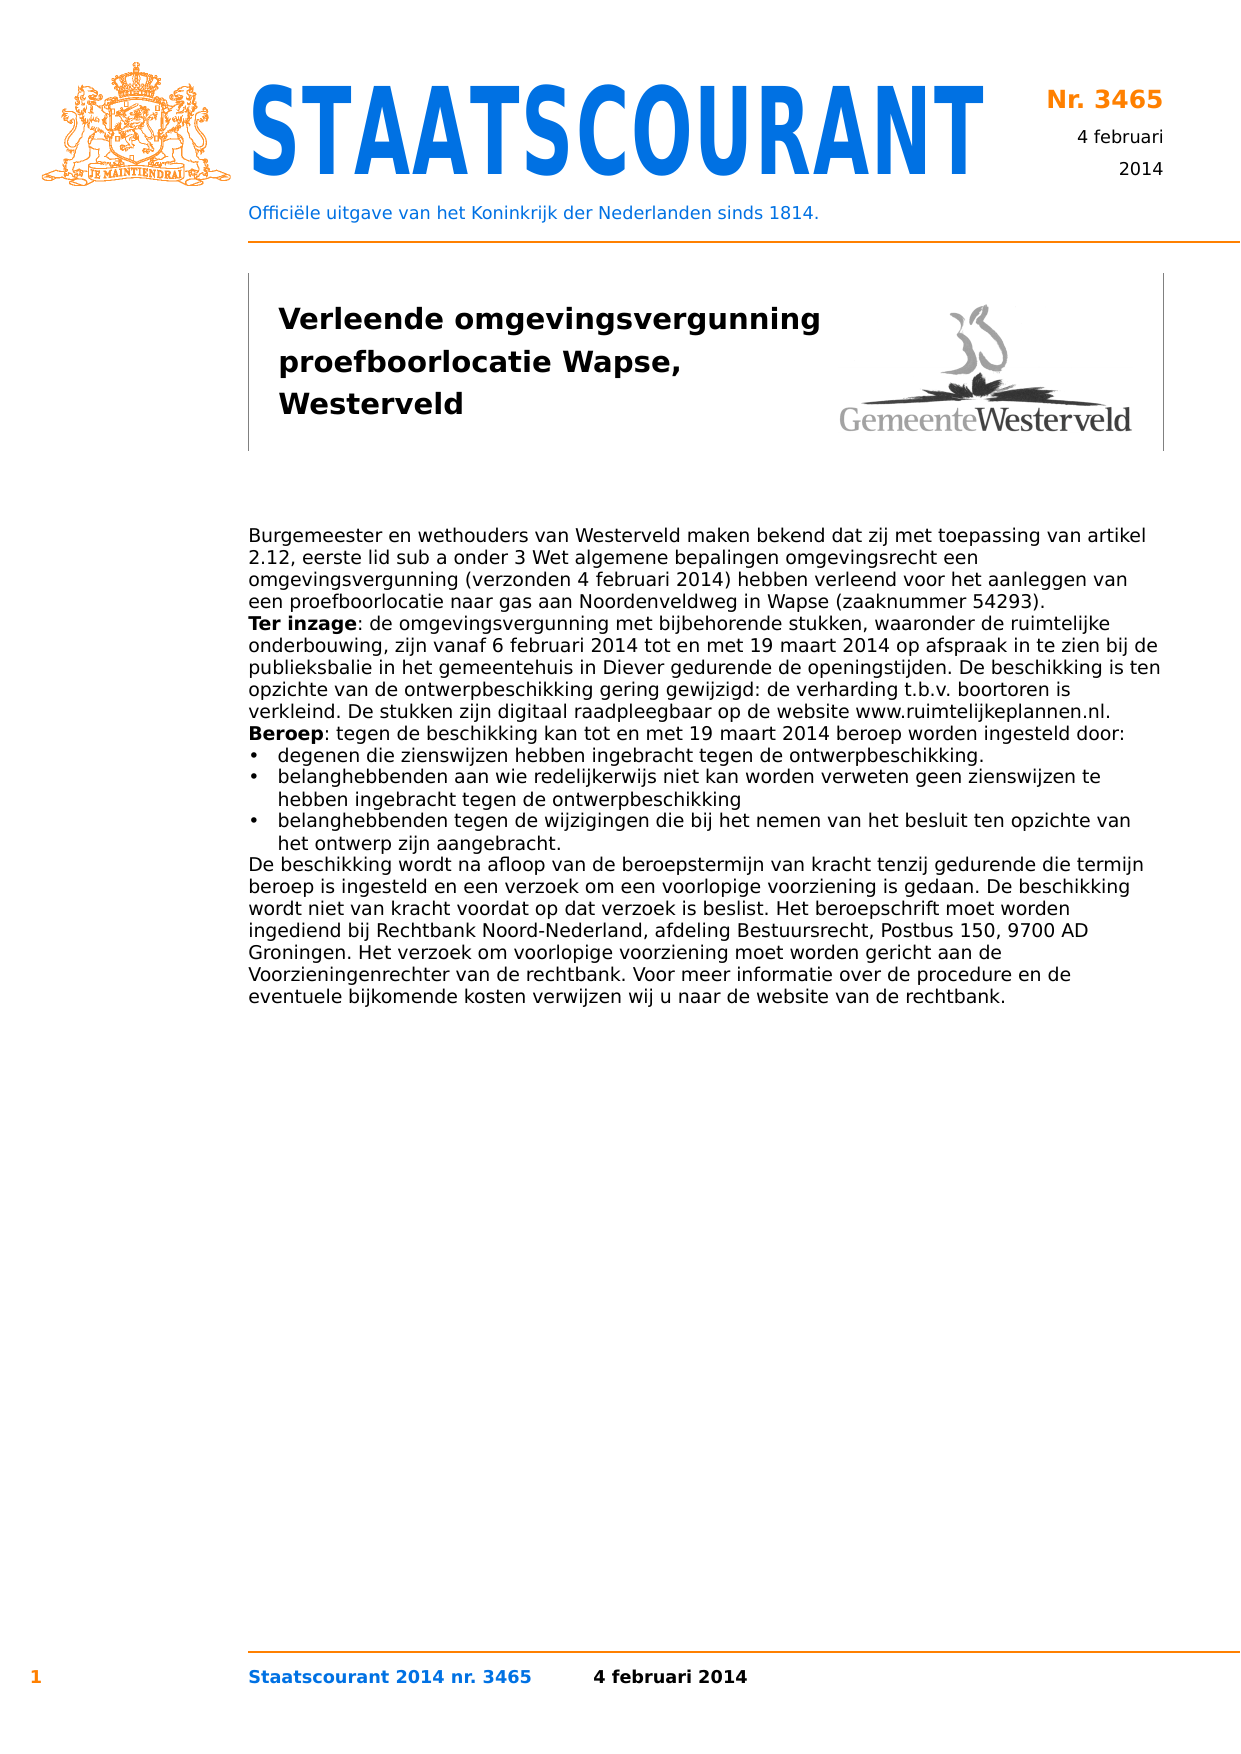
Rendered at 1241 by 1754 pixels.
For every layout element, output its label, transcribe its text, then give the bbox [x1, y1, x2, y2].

table_header [25, 62, 248, 241]
table_cell 4 februari [998, 121, 1240, 153]
text Ter inzage: de omgevingsvergunning met bijbehorende stukken, waaronder de ruimtelijke onderbouwing, zijn vanaf 6 februari 2014 tot en met 19 maart 2014 op afspraak in te zien bij de publieksbalie in het gemeentehuis in Diever gedurende de openingstijden. De beschikking is ten opzichte van de ontwerpbeschikking gering gewijzigd: de verharding t.b.v. boortoren is verkleind. De stukken zijn digitaal raadpleegbaar op de website www.ruimtelijkeplannen.nl. [248, 613, 1163, 722]
table_header Nr. 3465 [998, 62, 1240, 121]
text De beschikking wordt na afloop van de beroepstermijn van kracht tenzij gedurende die termijn beroep is ingesteld en een verzoek om een voorlopige voorziening is gedaan. De beschikking wordt niet van kracht voordat op dat verzoek is beslist. Het beroepschrift moet worden ingediend bij Rechtbank Noord-Nederland, afdeling Bestuursrecht, Postbus 150, 9700 AD Groningen. Het verzoek om voorlopige voorziening moet worden gericht aan de Voorzieningenrechter van de rechtbank. Voor meer informatie over de procedure en de eventuele bijkomende kosten verwijzen wij u naar de website van de rechtbank. [248, 854, 1163, 1008]
text Burgemeester en wethouders van Westerveld maken bekend dat zij met toepassing van artikel 2.12, eerste lid sub a onder 3 Wet algemene bepalingen omgevingsrecht een omgevingsvergunning (verzonden 4 februari 2014) hebben verleend voor het aanleggen van een proefboorlocatie naar gas aan Noordenveldweg in Wapse (zaaknummer 54293). [248, 525, 1163, 613]
text • belanghebbenden aan wie redelijkerwijs niet kan worden verweten geen zienswijzen te hebben ingebracht tegen de ontwerpbeschikking [248, 766, 1163, 810]
text • belanghebbenden tegen de wijzigingen die bij het nemen van het besluit ten opzichte van het ontwerp zijn aangebracht. [248, 810, 1163, 854]
table_cell Officiële uitgave van het Koninkrijk der Nederlanden sinds 1814. [248, 203, 1240, 241]
text Beroep: tegen de beschikking kan tot en met 19 maart 2014 beroep worden ingesteld door: [248, 722, 1163, 744]
picture [838, 302, 1134, 433]
table_cell 2014 [998, 153, 1240, 203]
table_header STAATSCOURANT [248, 62, 998, 203]
text • degenen die zienswijzen hebben ingebracht tegen de ontwerpbeschikking. [248, 744, 1163, 766]
subtitle Verleende omgevingsvergunning proefboorlocatie Wapse, Westerveld [249, 273, 1163, 451]
picture [41, 62, 231, 186]
